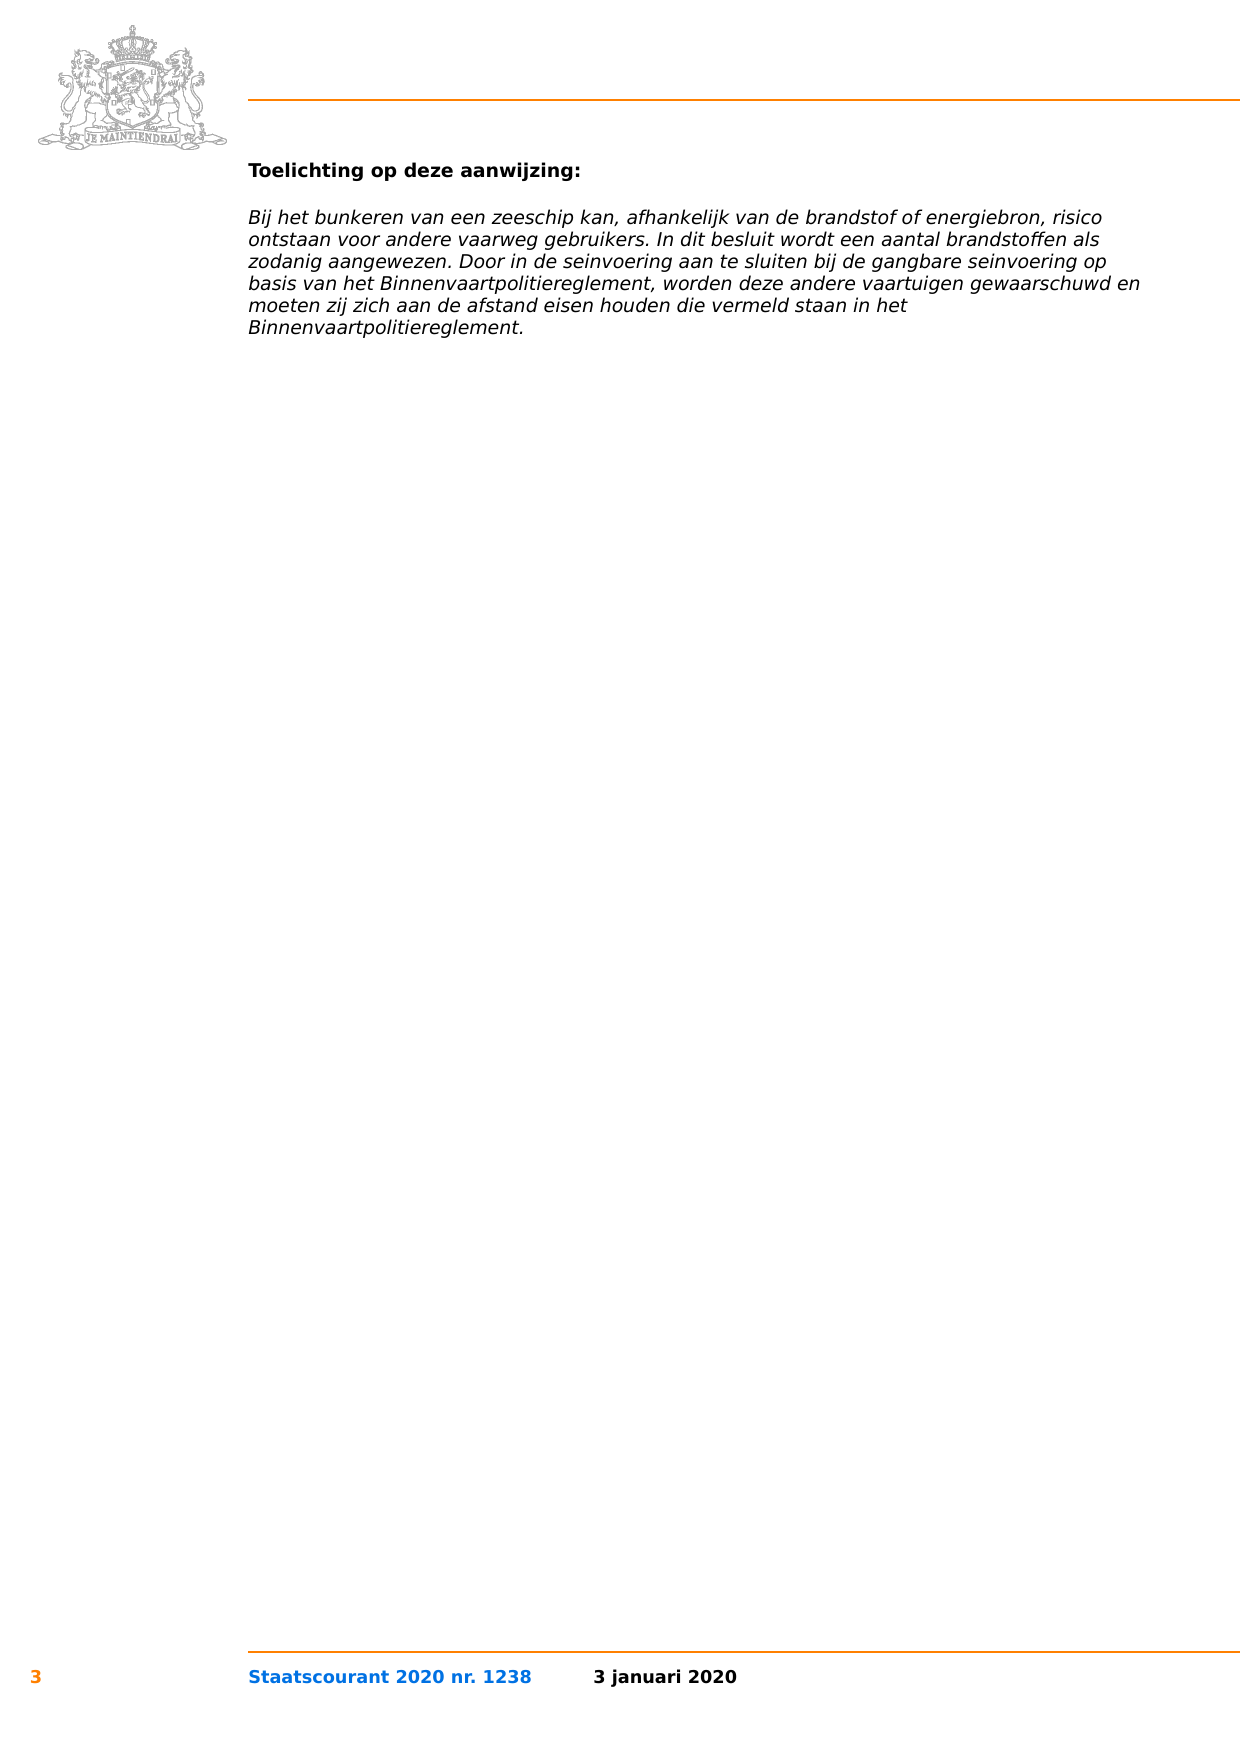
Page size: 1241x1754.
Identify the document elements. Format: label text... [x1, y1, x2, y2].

text Bij het bunkeren van een zeeschip kan, afhankelijk van de brandstof of energiebron, risico ontstaan voor andere vaarweg gebruikers. In dit besluit wordt een aantal brandstoffen als zodanig aangewezen. Door in de seinvoering aan te sluiten bij de gangbare seinvoering op basis van het Binnenvaartpolitiereglement, worden deze andere vaartuigen gewaarschuwd en moeten zij zich aan de afstand eisen houden die vermeld staan in het Binnenvaartpolitiereglement. [248, 207, 1163, 339]
picture [38, 25, 227, 150]
subtitle Toelichting op deze aanwijzing: [248, 160, 1163, 182]
